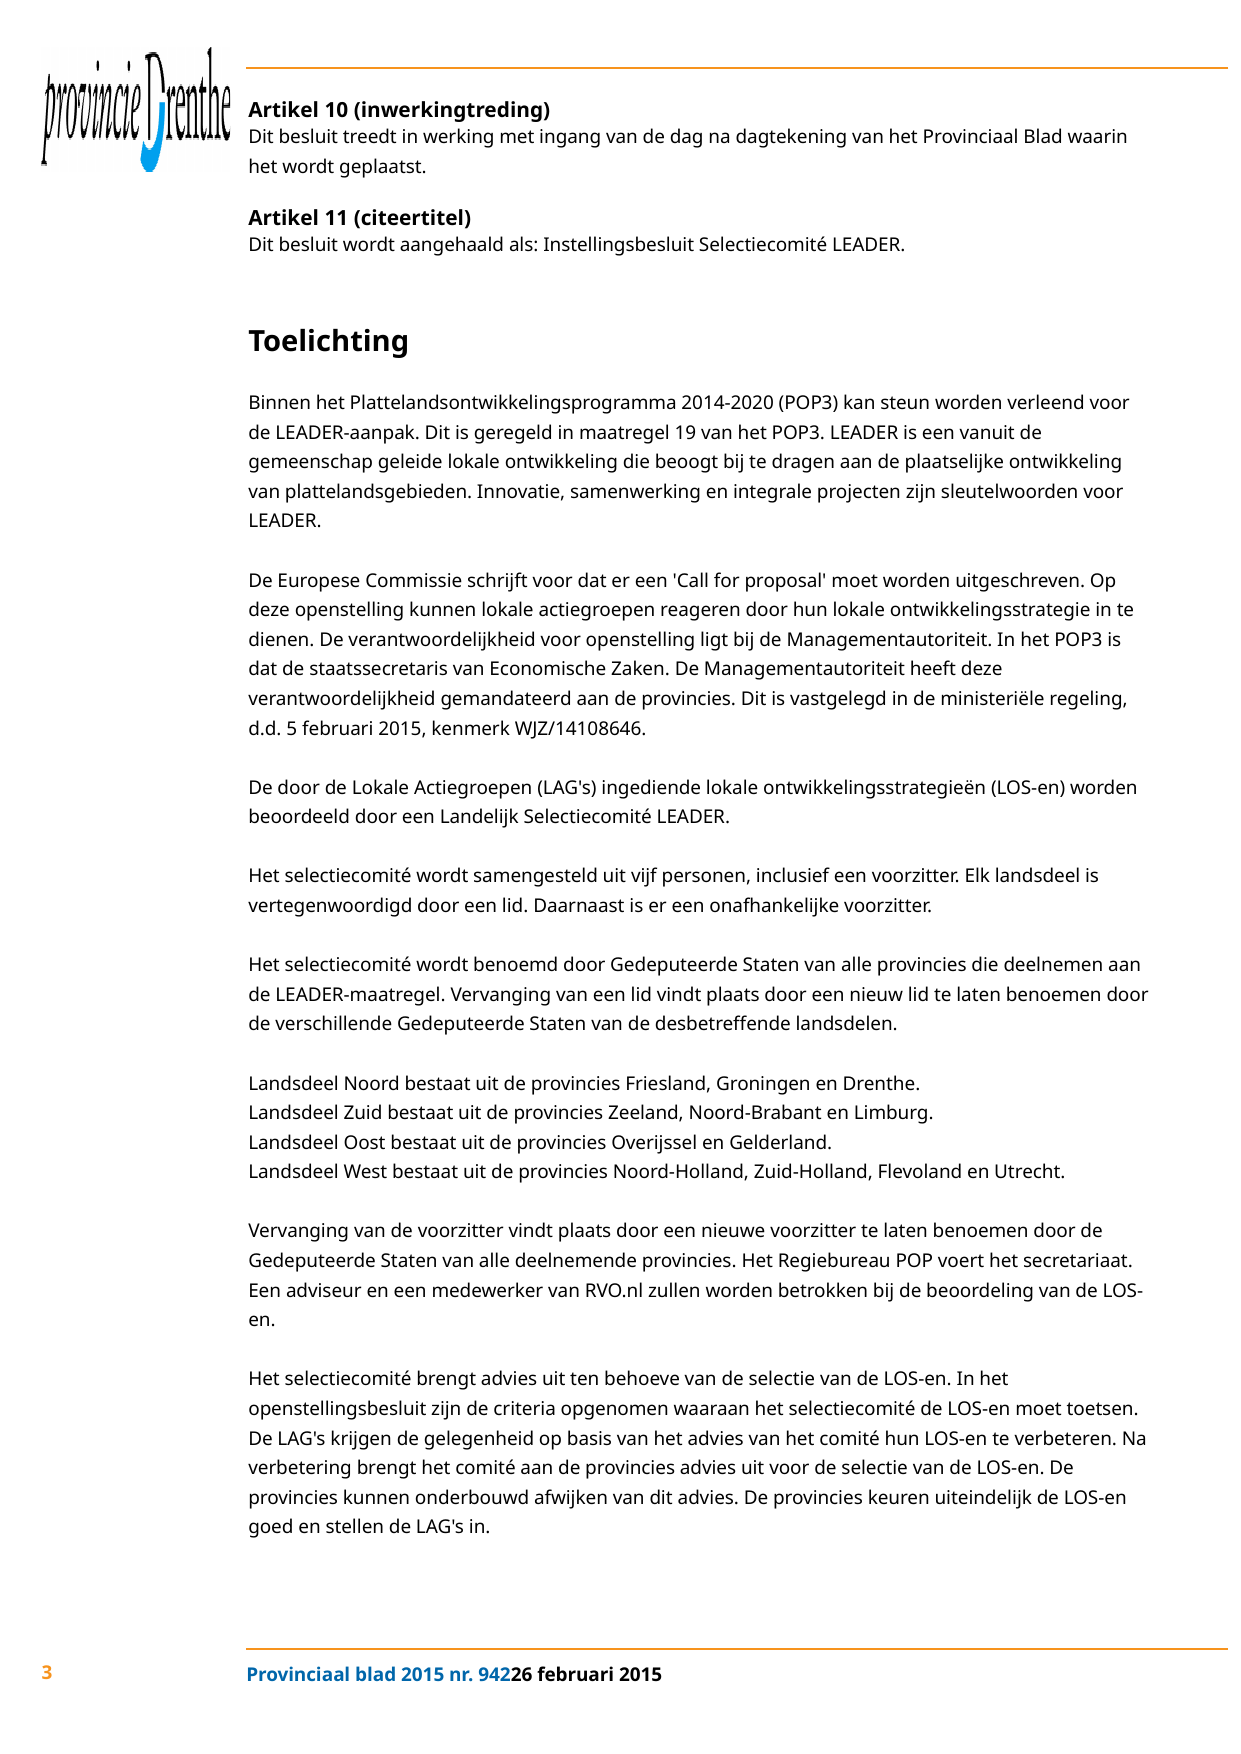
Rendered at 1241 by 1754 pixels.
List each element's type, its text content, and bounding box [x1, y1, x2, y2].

text Landsdeel West bestaat uit de provincies Noord-Holland, Zuid-Holland, Flevoland en Utrecht. [248, 1158, 1152, 1184]
text De Europese Commissie schrijft voor dat er een 'Call for proposal' moet worden uitgeschreven. Op deze openstelling kunnen lokale actiegroepen reageren door hun lokale ontwikkelingsstrategie in te dienen. De verantwoordelijkheid voor openstelling ligt bij de Managementautoriteit. In het POP3 is dat de staatssecretaris van Economische Zaken. De Managementautoriteit heeft deze verantwoordelijkheid gemandateerd aan de provincies. Dit is vastgelegd in de ministeriële regeling, d.d. 5 februari 2015, kenmerk WJZ/14108646. [248, 567, 1152, 740]
text Dit besluit wordt aangehaald als: Instellingsbesluit Selectiecomité LEADER. [248, 232, 1152, 257]
picture [41, 47, 231, 172]
text Artikel 10 (inwerkingtreding) [248, 95, 1152, 123]
text Het selectiecomité wordt samengesteld uit vijf personen, inclusief een voorzitter. Elk landsdeel is vertegenwoordigd door een lid. Daarnaast is er een onafhankelijke voorzitter. [248, 863, 1152, 918]
text Het selectiecomité brengt advies uit ten behoeve van de selectie van de LOS-en. In het openstellingsbesluit zijn de criteria opgenomen waaraan het selectiecomité de LOS-en moet toetsen. De LAG's krijgen de gelegenheid op basis van het advies van het comité hun LOS-en te verbeteren. Na verbetering brengt het comité aan de provincies advies uit voor de selectie van de LOS-en. De provincies kunnen onderbouwd afwijken van dit advies. De provincies keuren uiteindelijk de LOS-en goed en stellen de LAG's in. [248, 1366, 1152, 1539]
text Binnen het Plattelandsontwikkelingsprogramma 2014-2020 (POP3) kan steun worden verleend voor de LEADER-aanpak. Dit is geregeld in maatregel 19 van het POP3. LEADER is een vanuit de gemeenschap geleide lokale ontwikkeling die beoogt bij te dragen aan de plaatselijke ontwikkeling van plattelandsgebieden. Innovatie, samenwerking en integrale projecten zijn sleutelwoorden voor LEADER. [248, 389, 1152, 533]
text Het selectiecomité wordt benoemd door Gedeputeerde Staten van alle provincies die deelnemen aan de LEADER-maatregel. Vervanging van een lid vindt plaats door een nieuw lid te laten benoemen door de verschillende Gedeputeerde Staten van de desbetreffende landsdelen. [248, 951, 1152, 1036]
text Landsdeel Oost bestaat uit de provincies Overijssel en Gelderland. [248, 1129, 1152, 1154]
text De door de Lokale Actiegroepen (LAG's) ingediende lokale ontwikkelingsstrategieën (LOS-en) worden beoordeeld door een Landelijk Selectiecomité LEADER. [248, 774, 1152, 829]
text Artikel 11 (citeertitel) [248, 203, 1152, 232]
text Dit besluit treedt in werking met ingang van de dag na dagtekening van het Provinciaal Blad waarin het wordt geplaatst. [248, 123, 1152, 178]
text Vervanging van de voorzitter vindt plaats door een nieuwe voorzitter te laten benoemen door de Gedeputeerde Staten van alle deelnemende provincies. Het Regiebureau POP voert het secretariaat. Een adviseur en een medewerker van RVO.nl zullen worden betrokken bij de beoordeling van de LOS-en. [248, 1218, 1152, 1332]
text Landsdeel Noord bestaat uit de provincies Friesland, Groningen en Drenthe. [248, 1070, 1152, 1095]
text Toelichting [248, 320, 1152, 360]
text Landsdeel Zuid bestaat uit de provincies Zeeland, Noord-Brabant en Limburg. [248, 1099, 1152, 1125]
